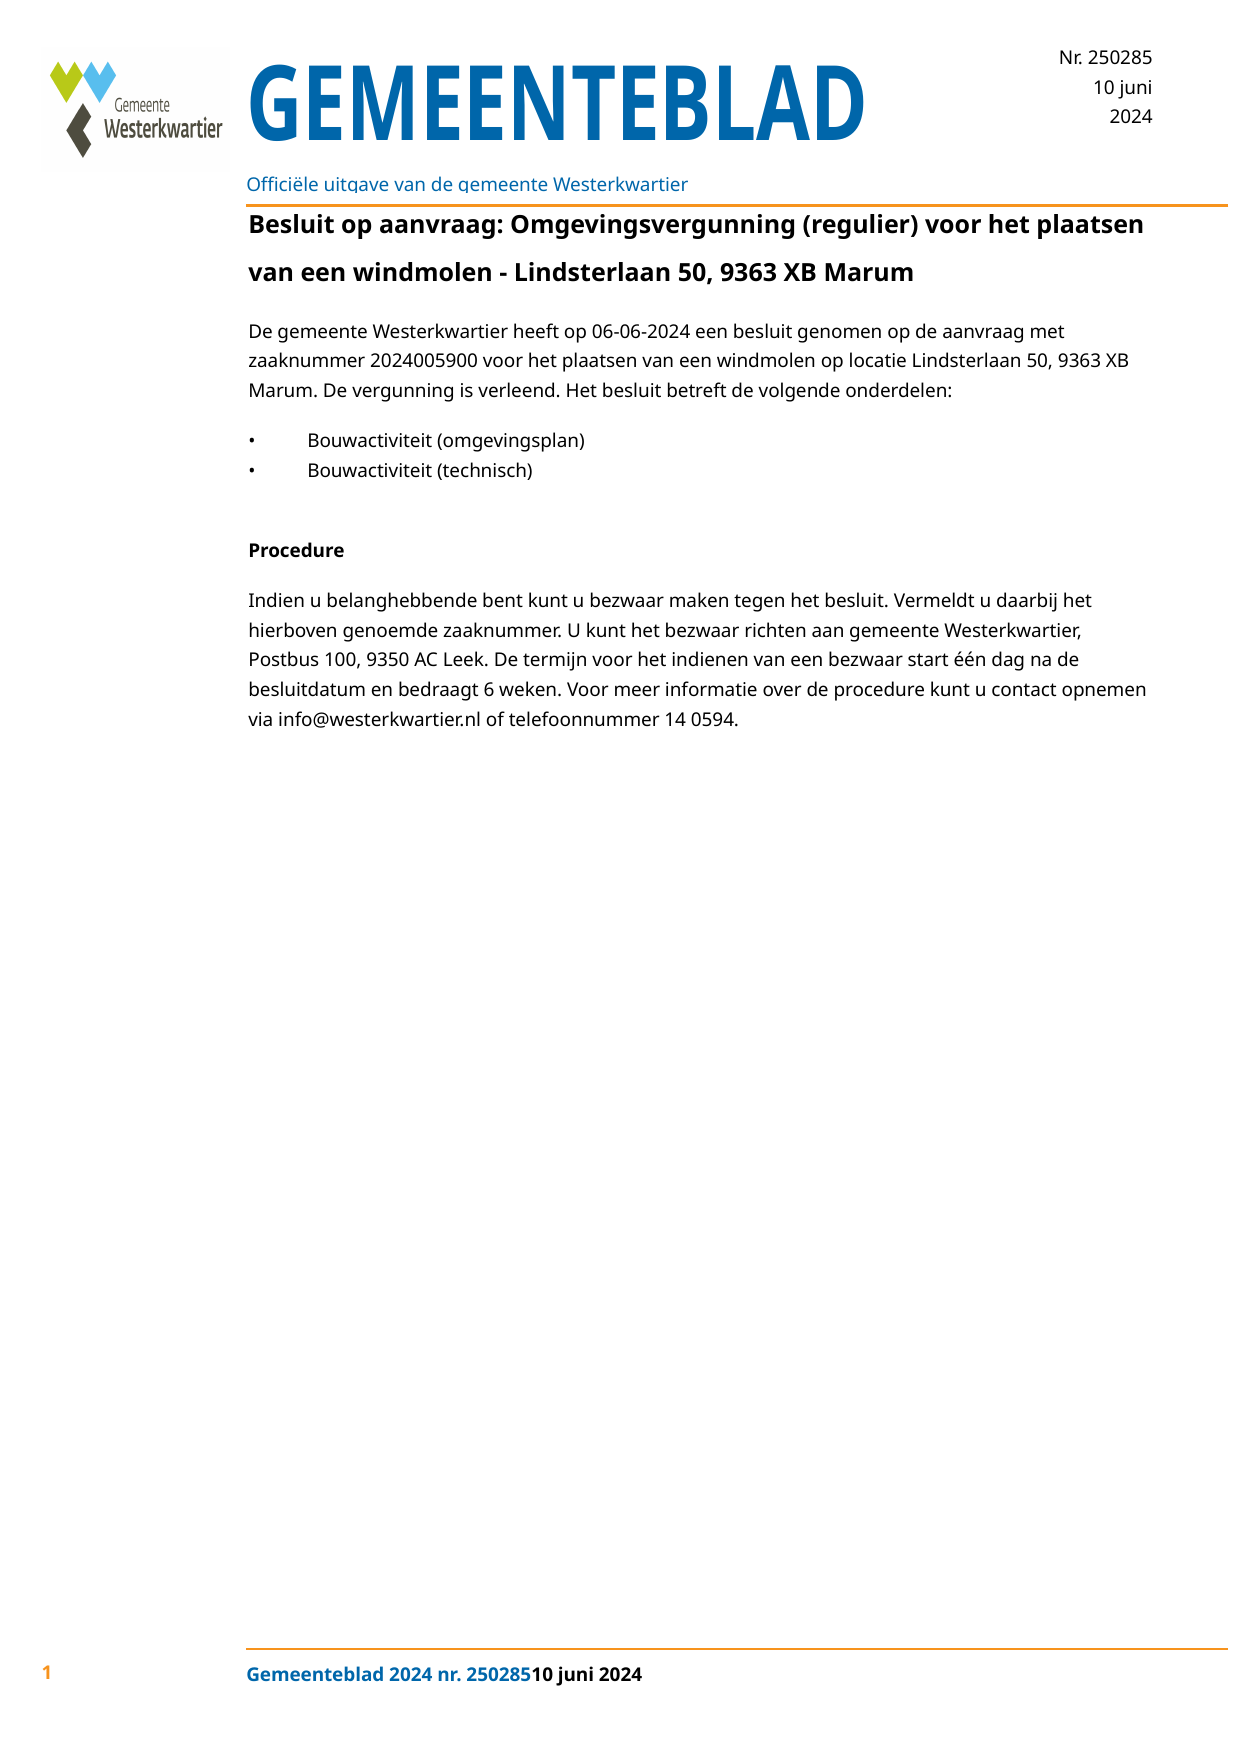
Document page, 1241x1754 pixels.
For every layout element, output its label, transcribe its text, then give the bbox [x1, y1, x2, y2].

list Bouwactiviteit (omgevingsplan) [248, 427, 1152, 453]
list Bouwactiviteit (technisch) [248, 457, 1152, 483]
text Procedure [248, 537, 1152, 563]
picture [41, 47, 231, 172]
text Indien u belanghebbende bent kunt u bezwaar maken tegen het besluit. Vermeldt u daarbij het hierboven genoemde zaaknummer. U kunt het bezwaar richten aan gemeente Westerkwartier, Postbus 100, 9350 AC Leek. De termijn voor het indienen van een bezwaar start één dag na de besluitdatum en bedraagt 6 weken. Voor meer informatie over de procedure kunt u contact opnemen via info@westerkwartier.nl of telefoonnummer 14 0594. [248, 587, 1152, 732]
text Besluit op aanvraag: Omgevingsvergunning (regulier) voor het plaatsen van een windmolen - Lindsterlaan 50, 9363 XB Marum [248, 207, 1152, 288]
text De gemeente Westerkwartier heeft op 06-06-2024 een besluit genomen op de aanvraag met zaaknummer 2024005900 voor het plaatsen van een windmolen op locatie Lindsterlaan 50, 9363 XB Marum. De vergunning is verleend. Het besluit betreft de volgende onderdelen: [248, 318, 1152, 403]
